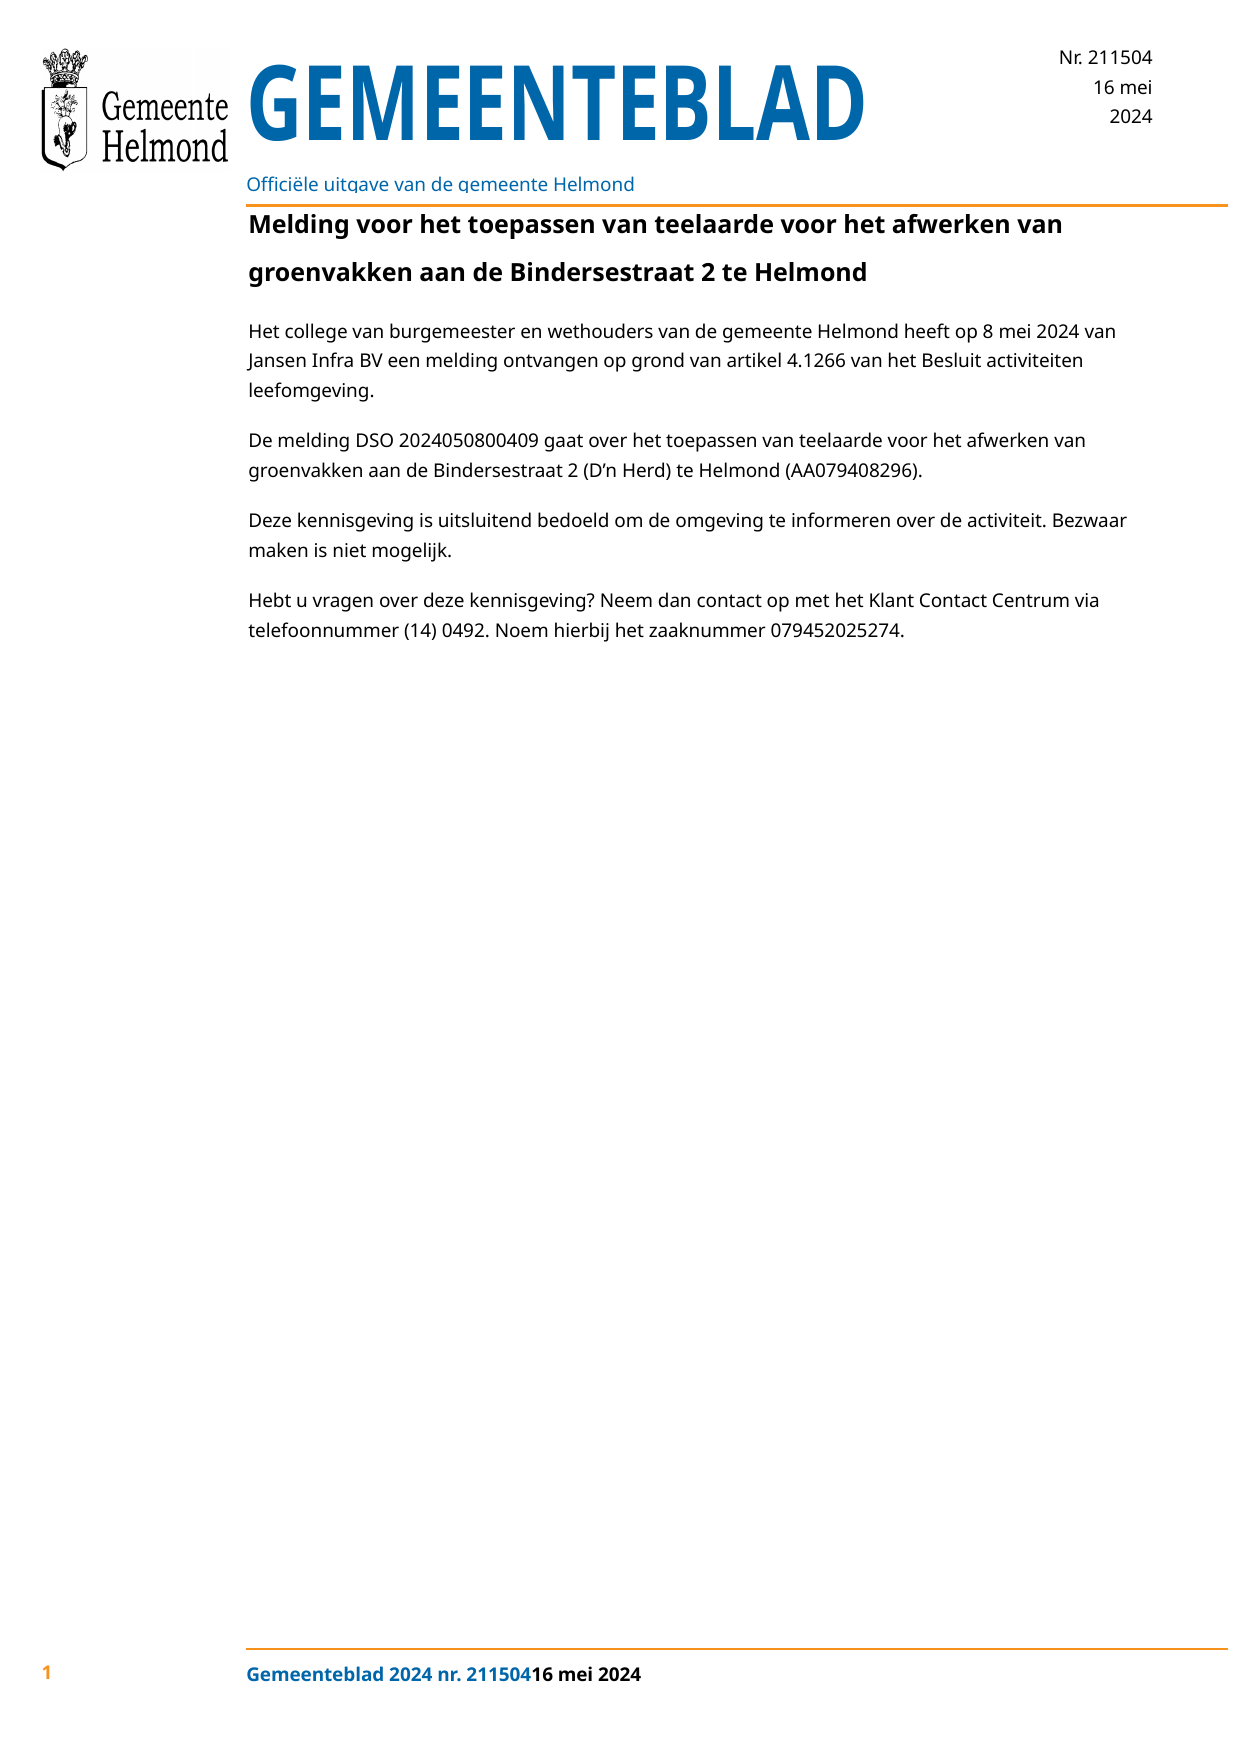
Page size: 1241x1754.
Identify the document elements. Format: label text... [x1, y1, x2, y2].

text Deze kennisgeving is uitsluitend bedoeld om de omgeving te informeren over de activiteit. Bezwaar maken is niet mogelijk. [248, 507, 1152, 563]
text Hebt u vragen over deze kennisgeving? Neem dan contact op met het Klant Contact Centrum via telefoonnummer (14) 0492. Noem hierbij het zaaknummer 079452025274. [248, 587, 1152, 643]
text De melding DSO 2024050800409 gaat over het toepassen van teelaarde voor het afwerken van groenvakken aan de Bindersestraat 2 (D’n Herd) te Helmond (AA079408296). [248, 427, 1152, 483]
text Het college van burgemeester en wethouders van de gemeente Helmond heeft op 8 mei 2024 van Jansen Infra BV een melding ontvangen op grond van artikel 4.1266 van het Besluit activiteiten leefomgeving. [248, 318, 1152, 403]
picture [41, 47, 231, 172]
text Melding voor het toepassen van teelaarde voor het afwerken van groenvakken aan de Bindersestraat 2 te Helmond [248, 207, 1152, 288]
